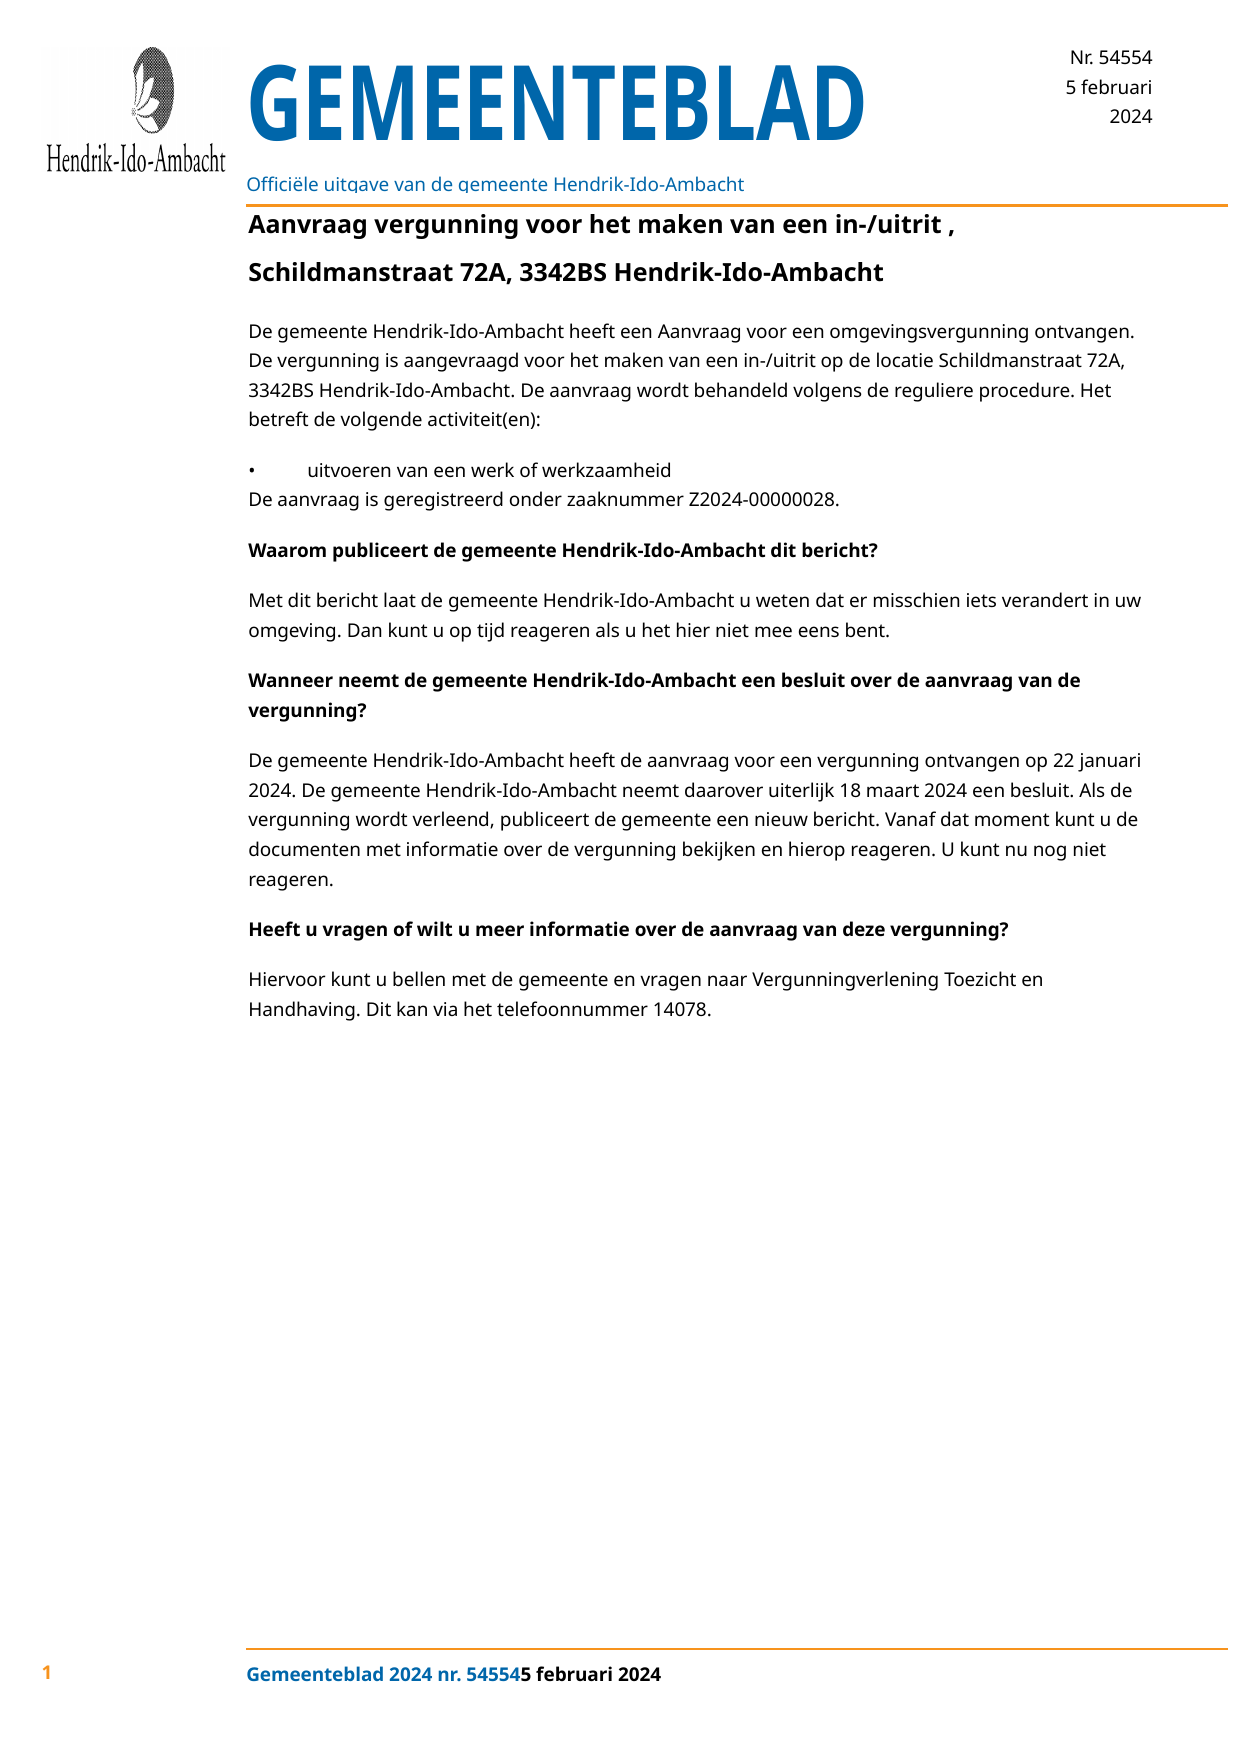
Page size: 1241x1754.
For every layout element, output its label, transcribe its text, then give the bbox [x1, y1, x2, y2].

text Aanvraag vergunning voor het maken van een in-/uitrit , Schildmanstraat 72A, 3342BS Hendrik-Ido-Ambacht [248, 207, 1152, 288]
text Hiervoor kunt u bellen met de gemeente en vragen naar Vergunningverlening Toezicht en Handhaving. Dit kan via het telefoonnummer 14078. [248, 967, 1152, 1022]
text De aanvraag is geregistreerd onder zaaknummer Z2024-00000028. [248, 487, 1152, 512]
text Heeft u vragen of wilt u meer informatie over de aanvraag van deze vergunning? [248, 916, 1152, 942]
text Waarom publiceert de gemeente Hendrik-Ido-Ambacht dit bericht? [248, 537, 1152, 563]
text De gemeente Hendrik-Ido-Ambacht heeft een Aanvraag voor een omgevingsvergunning ontvangen. De vergunning is aangevraagd voor het maken van een in-/uitrit op de locatie Schildmanstraat 72A, 3342BS Hendrik-Ido-Ambacht. De aanvraag wordt behandeld volgens de reguliere procedure. Het betreft de volgende activiteit(en): [248, 318, 1152, 432]
list uitvoeren van een werk of werkzaamheid [248, 457, 1152, 483]
text Met dit bericht laat de gemeente Hendrik-Ido-Ambacht u weten dat er misschien iets verandert in uw omgeving. Dan kunt u op tijd reageren als u het hier niet mee eens bent. [248, 587, 1152, 643]
text Wanneer neemt de gemeente Hendrik-Ido-Ambacht een besluit over de aanvraag van de vergunning? [248, 667, 1152, 723]
text De gemeente Hendrik-Ido-Ambacht heeft de aanvraag voor een vergunning ontvangen op 22 januari 2024. De gemeente Hendrik-Ido-Ambacht neemt daarover uiterlijk 18 maart 2024 een besluit. Als de vergunning wordt verleend, publiceert de gemeente een nieuw bericht. Vanaf dat moment kunt u de documenten met informatie over de vergunning bekijken en hierop reageren. U kunt nu nog niet reageren. [248, 747, 1152, 892]
picture [41, 47, 231, 172]
